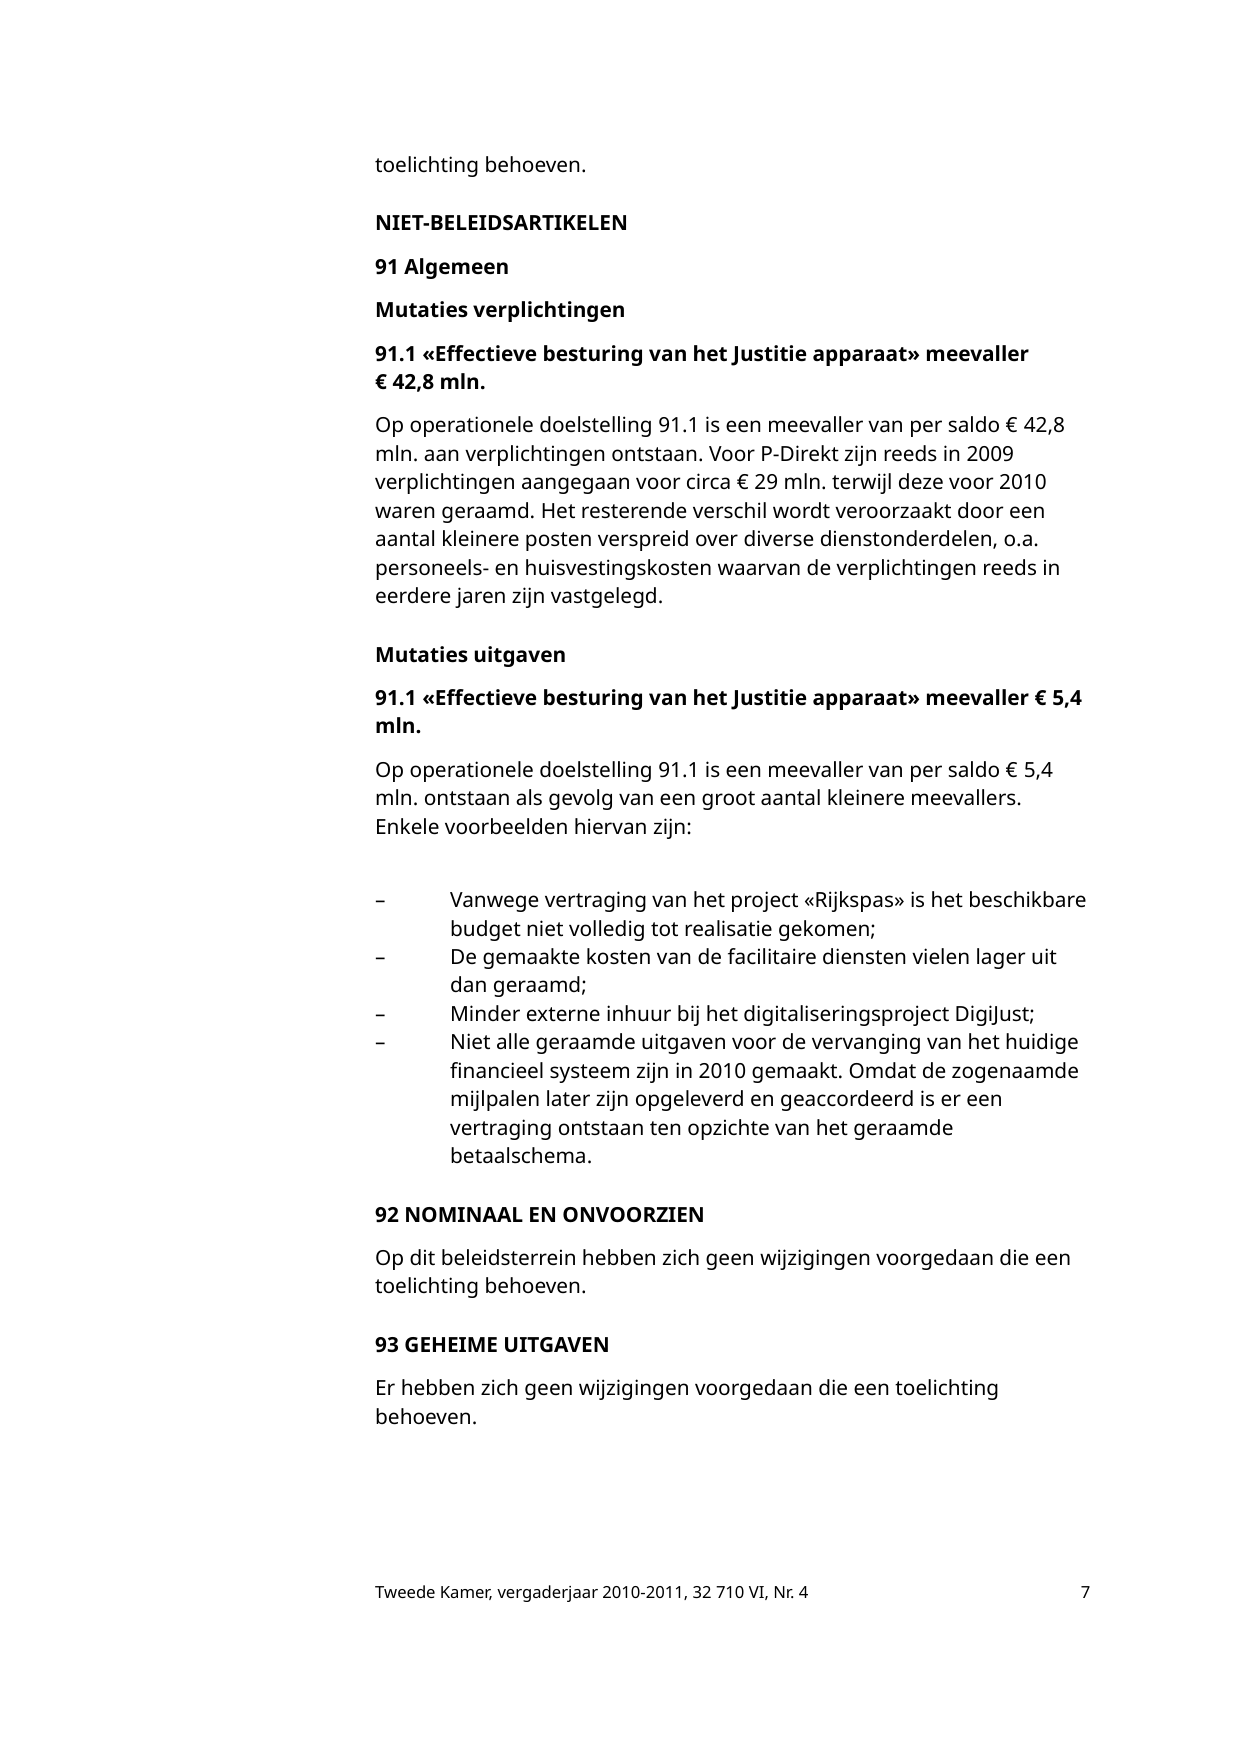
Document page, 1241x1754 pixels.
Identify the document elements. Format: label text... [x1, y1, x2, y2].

text 91 Algemeen [375, 252, 1090, 280]
list Niet alle geraamde uitgaven voor de vervanging van het huidige financieel systeem zijn in 2010 gemaakt. Omdat de zogenaamde mijlpalen later zijn opgeleverd en geaccordeerd is er een vertraging ontstaan ten opzichte van het geraamde betaalschema. [375, 1027, 1090, 1170]
list De gemaakte kosten van de facilitaire diensten vielen lager uit dan geraamd; [375, 942, 1090, 999]
text 91.1 «Effectieve besturing van het Justitie apparaat» meevaller € 42,8 mln. [375, 339, 1090, 396]
text toelichting behoeven. [375, 150, 1090, 178]
text Op operationele doelstelling 91.1 is een meevaller van per saldo € 5,4 mln. ontstaan als gevolg van een groot aantal kleinere meevallers. Enkele voorbeelden hiervan zijn: [375, 755, 1090, 840]
text 91.1 «Effectieve besturing van het Justitie apparaat» meevaller € 5,4 mln. [375, 683, 1090, 740]
text Op dit beleidsterrein hebben zich geen wijzigingen voorgedaan die een toelichting behoeven. [375, 1243, 1090, 1300]
text Mutaties uitgaven [375, 640, 1090, 668]
text Op operationele doelstelling 91.1 is een meevaller van per saldo € 42,8 mln. aan verplichtingen ontstaan. Voor P-Direkt zijn reeds in 2009 verplichtingen aangegaan voor circa € 29 mln. terwijl deze voor 2010 waren geraamd. Het resterende verschil wordt veroorzaakt door een aantal kleinere posten verspreid over diverse dienstonderdelen, o.a. personeels- en huisvestingskosten waarvan de verplichtingen reeds in eerdere jaren zijn vastgelegd. [375, 411, 1090, 610]
text NIET-BELEIDSARTIKELEN [375, 208, 1090, 237]
text Er hebben zich geen wijzigingen voorgedaan die een toelichting behoeven. [375, 1373, 1090, 1430]
text 92 NOMINAAL EN ONVOORZIEN [375, 1200, 1090, 1228]
text 93 GEHEIME UITGAVEN [375, 1330, 1090, 1358]
text Mutaties verplichtingen [375, 295, 1090, 324]
list Minder externe inhuur bij het digitaliseringsproject DigiJust; [375, 999, 1090, 1027]
list Vanwege vertraging van het project «Rijkspas» is het beschikbare budget niet volledig tot realisatie gekomen; [375, 885, 1090, 942]
